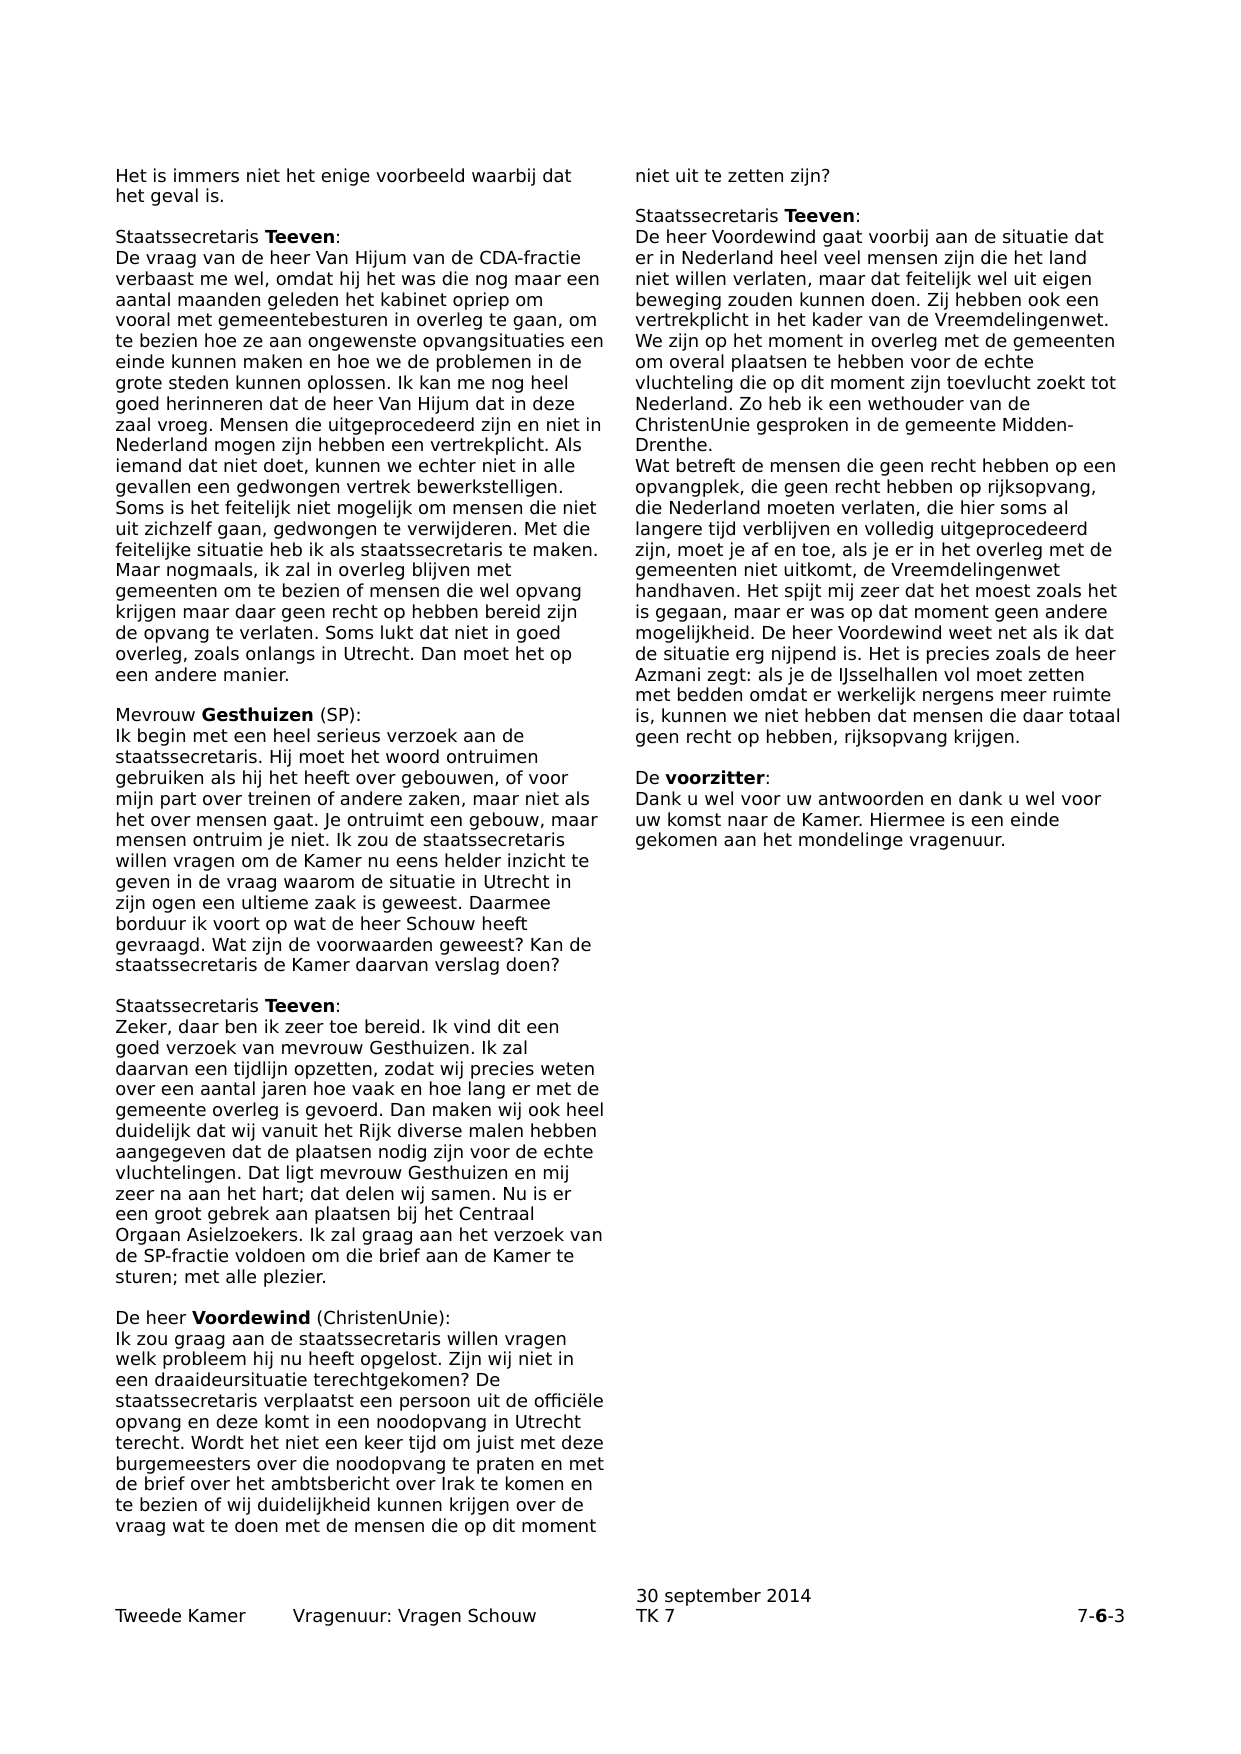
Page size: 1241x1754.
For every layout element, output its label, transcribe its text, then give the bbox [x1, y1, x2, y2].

text Ik zou graag aan de staatssecretaris willen vragen welk probleem hij nu heeft opgelost. Zijn wij niet in een draaideursituatie terechtgekomen? De staatssecretaris verplaatst een persoon uit de officiële opvang en deze komt in een noodopvang in Utrecht terecht. Wordt het niet een keer tijd om juist met deze burgemeesters over die noodopvang te praten en met de brief over het ambtsbericht over Irak te komen en te bezien of wij duidelijkheid kunnen krijgen over de vraag wat te doen met de mensen die op dit moment [115, 1328, 605, 1537]
text Ik begin met een heel serieus verzoek aan de staatssecretaris. Hij moet het woord ontruimen gebruiken als hij het heeft over gebouwen, of voor mijn part over treinen of andere zaken, maar niet als het over mensen gaat. Je ontruimt een gebouw, maar mensen ontruim je niet. Ik zou de staatssecretaris willen vragen om de Kamer nu eens helder inzicht te geven in de vraag waarom de situatie in Utrecht in zijn ogen een ultieme zaak is geweest. Daarmee borduur ik voort op wat de heer Schouw heeft gevraagd. Wat zijn de voorwaarden geweest? Kan de staatssecretaris de Kamer daarvan verslag doen? [115, 726, 605, 976]
text De vraag van de heer Van Hijum van de CDA-fractie verbaast me wel, omdat hij het was die nog maar een aantal maanden geleden het kabinet opriep om vooral met gemeentebesturen in overleg te gaan, om te bezien hoe ze aan ongewenste opvangsituaties een einde kunnen maken en hoe we de problemen in de grote steden kunnen oplossen. Ik kan me nog heel goed herinneren dat de heer Van Hijum dat in deze zaal vroeg. Mensen die uitgeprocedeerd zijn en niet in Nederland mogen zijn hebben een vertrekplicht. Als iemand dat niet doet, kunnen we echter niet in alle gevallen een gedwongen vertrek bewerkstelligen. Soms is het feitelijk niet mogelijk om mensen die niet uit zichzelf gaan, gedwongen te verwijderen. Met die feitelijke situatie heb ik als staatssecretaris te maken. Maar nogmaals, ik zal in overleg blijven met gemeenten om te bezien of mensen die wel opvang krijgen maar daar geen recht op hebben bereid zijn de opvang te verlaten. Soms lukt dat niet in goed overleg, zoals onlangs in Utrecht. Dan moet het op een andere manier. [115, 248, 605, 685]
text De heer Voordewind (ChristenUnie): [115, 1307, 605, 1328]
text niet uit te zetten zijn? [635, 165, 1125, 186]
text Het is immers niet het enige voorbeeld waarbij dat het geval is. [115, 165, 605, 207]
text Mevrouw Gesthuizen (SP): [115, 705, 605, 726]
text Staatssecretaris Teeven: [635, 206, 1125, 227]
text Wat betreft de mensen die geen recht hebben op een opvangplek, die geen recht hebben op rijksopvang, die Nederland moeten verlaten, die hier soms al langere tijd verblijven en volledig uitgeprocedeerd zijn, moet je af en toe, als je er in het overleg met de gemeenten niet uitkomt, de Vreemdelingenwet handhaven. Het spijt mij zeer dat het moest zoals het is gegaan, maar er was op dat moment geen andere mogelijkheid. De heer Voordewind weet net als ik dat de situatie erg nijpend is. Het is precies zoals de heer Azmani zegt: als je de IJsselhallen vol moet zetten met bedden omdat er werkelijk nergens meer ruimte is, kunnen we niet hebben dat mensen die daar totaal geen recht op hebben, rijksopvang krijgen. [635, 456, 1125, 748]
text De heer Voordewind gaat voorbij aan de situatie dat er in Nederland heel veel mensen zijn die het land niet willen verlaten, maar dat feitelijk wel uit eigen beweging zouden kunnen doen. Zij hebben ook een vertrekplicht in het kader van de Vreemdelingenwet. We zijn op het moment in overleg met de gemeenten om overal plaatsen te hebben voor de echte vluchteling die op dit moment zijn toevlucht zoekt tot Nederland. Zo heb ik een wethouder van de ChristenUnie gesproken in de gemeente Midden-Drenthe. [635, 227, 1125, 456]
text De voorzitter: [635, 768, 1125, 788]
text Staatssecretaris Teeven: [115, 227, 605, 248]
text Dank u wel voor uw antwoorden en dank u wel voor uw komst naar de Kamer. Hiermee is een einde gekomen aan het mondelinge vragenuur. [635, 788, 1125, 851]
text Staatssecretaris Teeven: [115, 996, 605, 1017]
text Zeker, daar ben ik zeer toe bereid. Ik vind dit een goed verzoek van mevrouw Gesthuizen. Ik zal daarvan een tijdlijn opzetten, zodat wij precies weten over een aantal jaren hoe vaak en hoe lang er met de gemeente overleg is gevoerd. Dan maken wij ook heel duidelijk dat wij vanuit het Rijk diverse malen hebben aangegeven dat de plaatsen nodig zijn voor de echte vluchtelingen. Dat ligt mevrouw Gesthuizen en mij zeer na aan het hart; dat delen wij samen. Nu is er een groot gebrek aan plaatsen bij het Centraal Orgaan Asielzoekers. Ik zal graag aan het verzoek van de SP-fractie voldoen om die brief aan de Kamer te sturen; met alle plezier. [115, 1017, 605, 1287]
